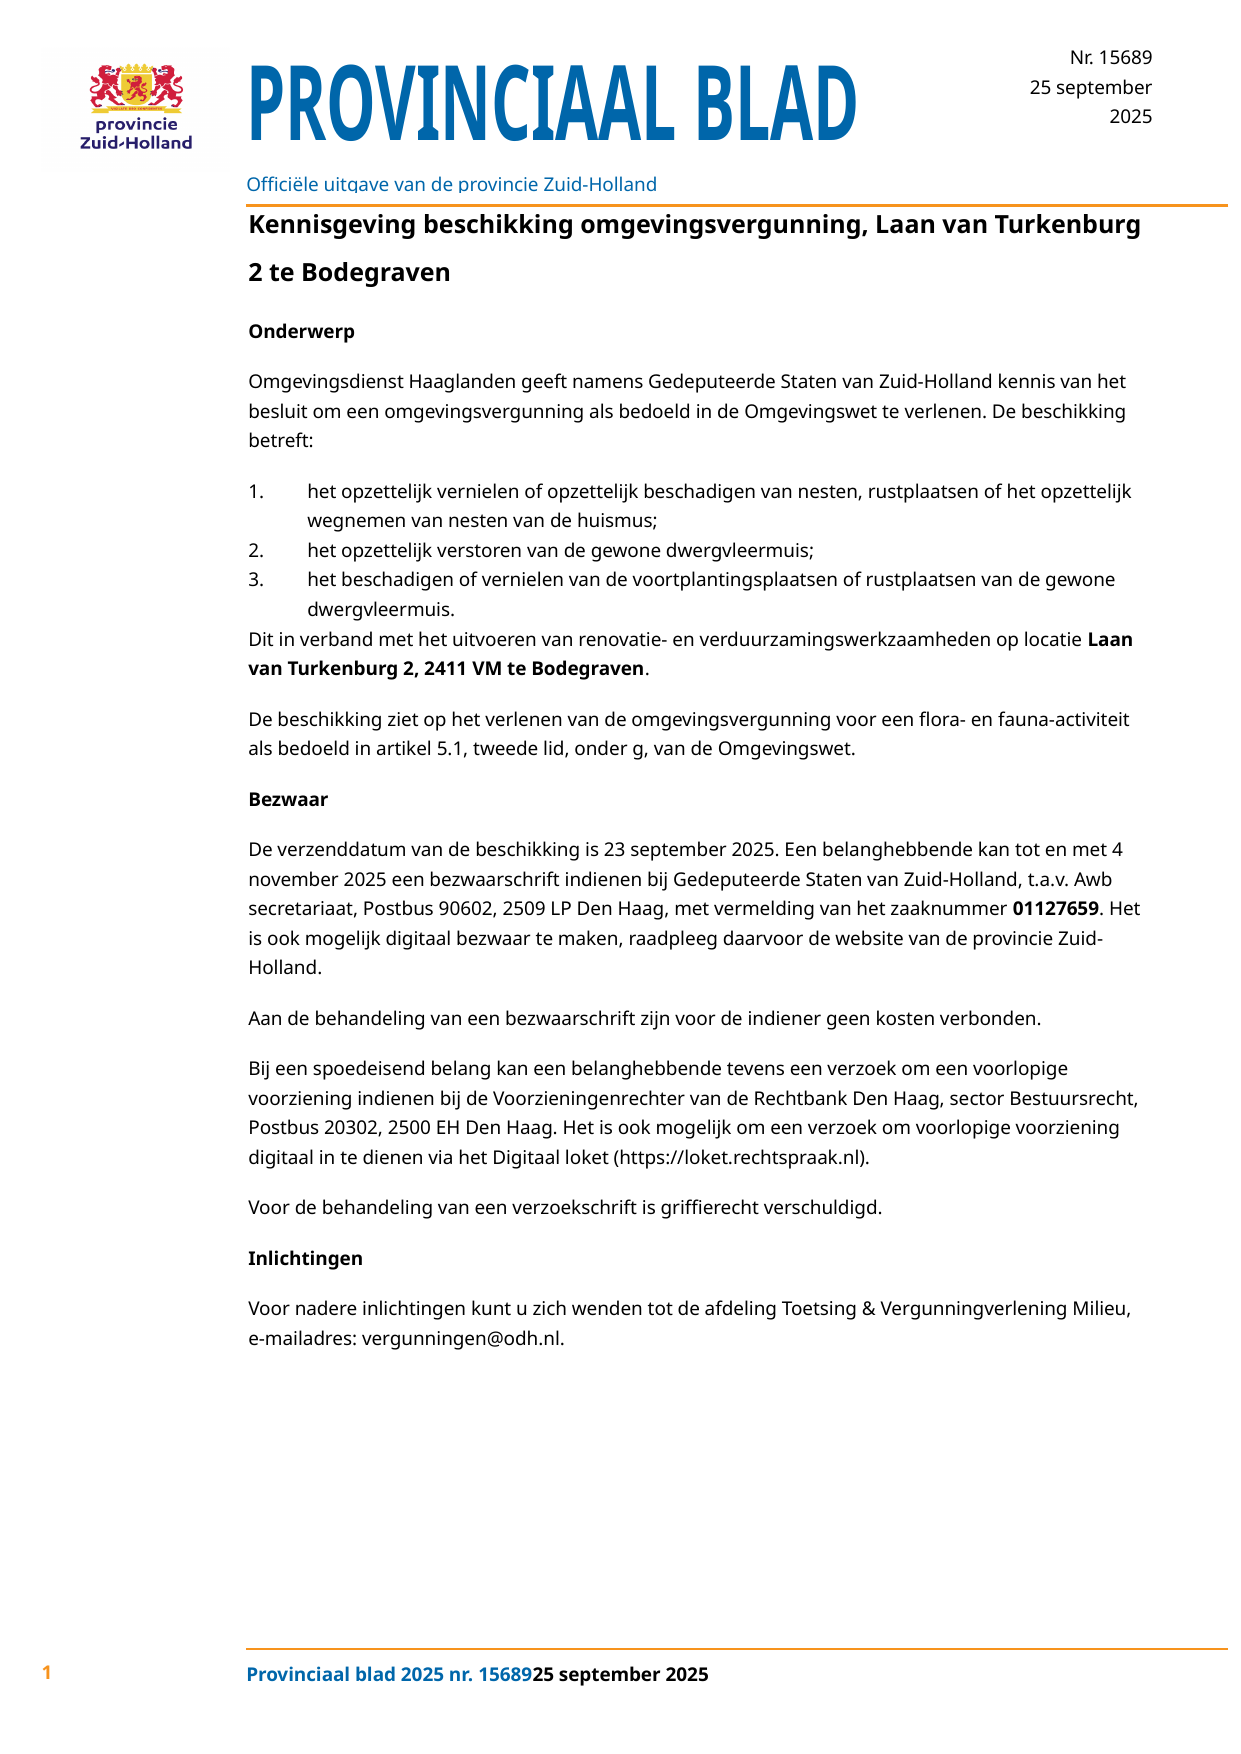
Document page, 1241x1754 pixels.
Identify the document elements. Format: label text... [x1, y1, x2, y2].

list het opzettelijk verstoren van de gewone dwergvleermuis; [248, 537, 1152, 563]
text Voor de behandeling van een verzoekschrift is griffierecht verschuldigd. [248, 1194, 1152, 1220]
text Kennisgeving beschikking omgevingsvergunning, Laan van Turkenburg 2 te Bodegraven [248, 207, 1152, 288]
text De verzenddatum van de beschikking is 23 september 2025. Een belanghebbende kan tot en met 4 november 2025 een bezwaarschrift indienen bij Gedeputeerde Staten van Zuid-Holland, t.a.v. Awb secretariaat, Postbus 90602, 2509 LP Den Haag, met vermelding van het zaaknummer 01127659. Het is ook mogelijk digitaal bezwaar te maken, raadpleeg daarvoor de website van de provincie Zuid-Holland. [248, 836, 1152, 980]
text Bezwaar [248, 786, 1152, 812]
picture [41, 47, 231, 172]
text Onderwerp [248, 318, 1152, 344]
text Inlichtingen [248, 1245, 1152, 1271]
list het opzettelijk vernielen of opzettelijk beschadigen van nesten, rustplaatsen of het opzettelijk wegnemen van nesten van de huismus; [248, 478, 1152, 533]
text De beschikking ziet op het verlenen van de omgevingsvergunning voor een flora- en fauna-activiteit als bedoeld in artikel 5.1, tweede lid, onder g, van de Omgevingswet. [248, 706, 1152, 761]
list het beschadigen of vernielen van de voortplantingsplaatsen of rustplaatsen van de gewone dwergvleermuis. [248, 567, 1152, 622]
text Dit in verband met het uitvoeren van renovatie- en verduurzamingswerkzaamheden op locatie Laan van Turkenburg 2, 2411 VM te Bodegraven. [248, 626, 1152, 681]
text Voor nadere inlichtingen kunt u zich wenden tot de afdeling Toetsing & Vergunningverlening Milieu, e-mailadres: vergunningen@odh.nl. [248, 1295, 1152, 1351]
text Aan de behandeling van een bezwaarschrift zijn voor de indiener geen kosten verbonden. [248, 1005, 1152, 1031]
text Bij een spoedeisend belang kan een belanghebbende tevens een verzoek om een voorlopige voorziening indienen bij de Voorzieningenrechter van de Rechtbank Den Haag, sector Bestuursrecht, Postbus 20302, 2500 EH Den Haag. Het is ook mogelijk om een verzoek om voorlopige voorziening digitaal in te dienen via het Digitaal loket (https://loket.rechtspraak.nl). [248, 1055, 1152, 1170]
text Omgevingsdienst Haaglanden geeft namens Gedeputeerde Staten van Zuid-Holland kennis van het besluit om een omgevingsvergunning als bedoeld in de Omgevingswet te verlenen. De beschikking betreft: [248, 368, 1152, 453]
